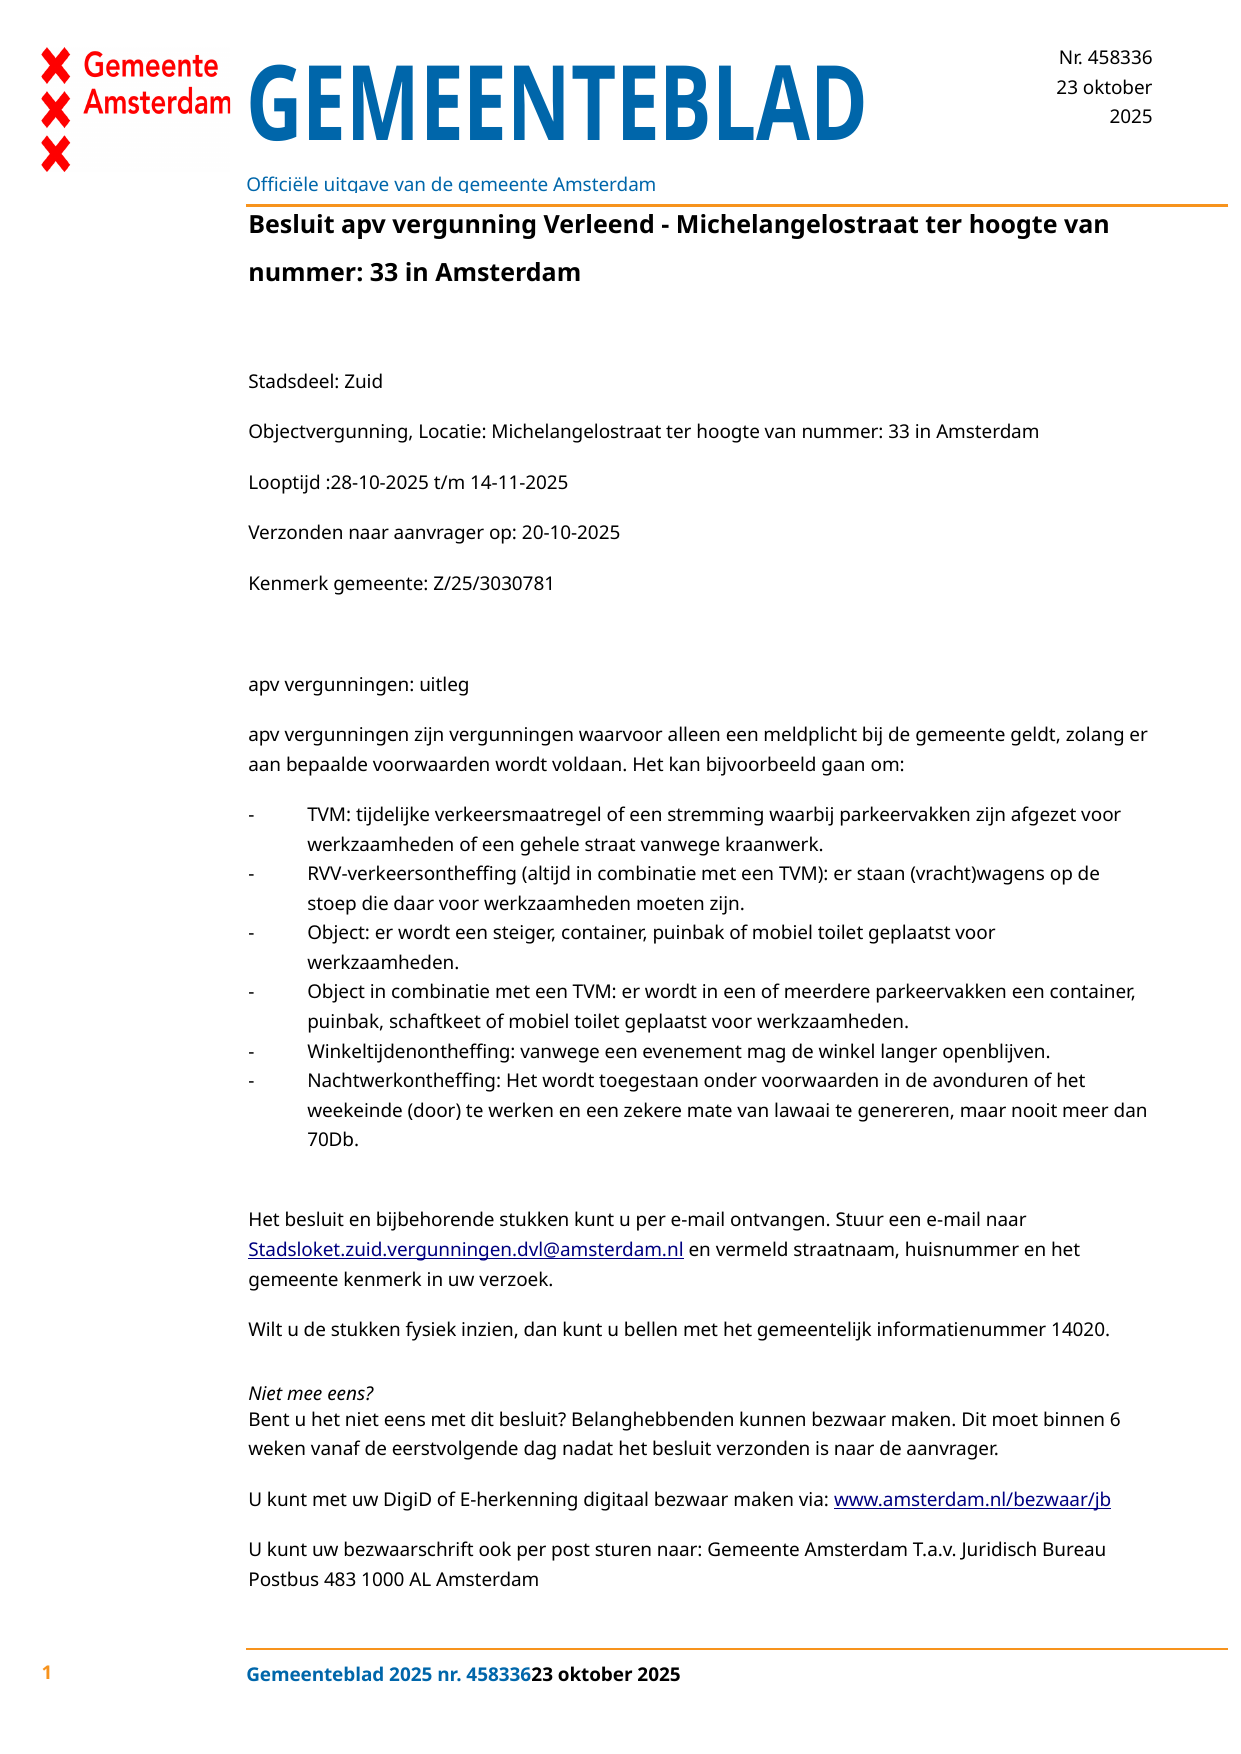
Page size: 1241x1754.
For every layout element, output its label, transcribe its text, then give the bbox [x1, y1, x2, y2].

text Kenmerk gemeente: Z/25/3030781 [248, 570, 1152, 596]
list Object in combinatie met een TVM: er wordt in een of meerdere parkeervakken een container, puinbak, schaftkeet of mobiel toilet geplaatst voor werkzaamheden. [248, 979, 1152, 1034]
list Winkeltijdenontheffing: vanwege een evenement mag de winkel langer openblijven. [248, 1038, 1152, 1064]
text Wilt u de stukken fysiek inzien, dan kunt u bellen met het gemeentelijk informatienummer 14020. [248, 1316, 1152, 1342]
text Besluit apv vergunning Verleend - Michelangelostraat ter hoogte van nummer: 33 in Amsterdam [248, 207, 1152, 288]
text Verzonden naar aanvrager op: 20-10-2025 [248, 519, 1152, 545]
text Stadsdeel: Zuid [248, 368, 1152, 394]
text Looptijd :28-10-2025 t/m 14-11-2025 [248, 469, 1152, 495]
list Object: er wordt een steiger, container, puinbak of mobiel toilet geplaatst voor werkzaamheden. [248, 919, 1152, 975]
text Bent u het niet eens met dit besluit? Belanghebbenden kunnen bezwaar maken. Dit moet binnen 6 weken vanaf de eerstvolgende dag nadat het besluit verzonden is naar de aanvrager. [248, 1406, 1152, 1461]
text U kunt uw bezwaarschrift ook per post sturen naar: Gemeente Amsterdam T.a.v. Juridisch Bureau Postbus 483 1000 AL Amsterdam [248, 1536, 1152, 1592]
list RVV-verkeersontheffing (altijd in combinatie met een TVM): er staan (vracht)wagens op de stoep die daar voor werkzaamheden moeten zijn. [248, 860, 1152, 916]
text apv vergunningen: uitleg [248, 671, 1152, 697]
text Het besluit en bijbehorende stukken kunt u per e-mail ontvangen. Stuur een e-mail naar Stadsloket.zuid.vergunningen.dvl@amsterdam.nl en vermeld straatnaam, huisnummer en het gemeente kenmerk in uw verzoek. [248, 1207, 1152, 1292]
text Objectvergunning, Locatie: Michelangelostraat ter hoogte van nummer: 33 in Amsterdam [248, 419, 1152, 444]
text U kunt met uw DigiD of E-herkenning digitaal bezwaar maken via: www.amsterdam.nl/bezwaar/jb [248, 1486, 1152, 1512]
picture [41, 47, 231, 172]
list TVM: tijdelijke verkeersmaatregel of een stremming waarbij parkeervakken zijn afgezet voor werkzaamheden of een gehele straat vanwege kraanwerk. [248, 801, 1152, 857]
text Niet mee eens? [248, 1380, 1152, 1406]
text apv vergunningen zijn vergunningen waarvoor alleen een meldplicht bij de gemeente geldt, zolang er aan bepaalde voorwaarden wordt voldaan. Het kan bijvoorbeeld gaan om: [248, 721, 1152, 777]
list Nachtwerkontheffing: Het wordt toegestaan onder voorwaarden in de avonduren of het weekeinde (door) te werken en een zekere mate van lawaai te genereren, maar nooit meer dan 70Db. [248, 1067, 1152, 1152]
